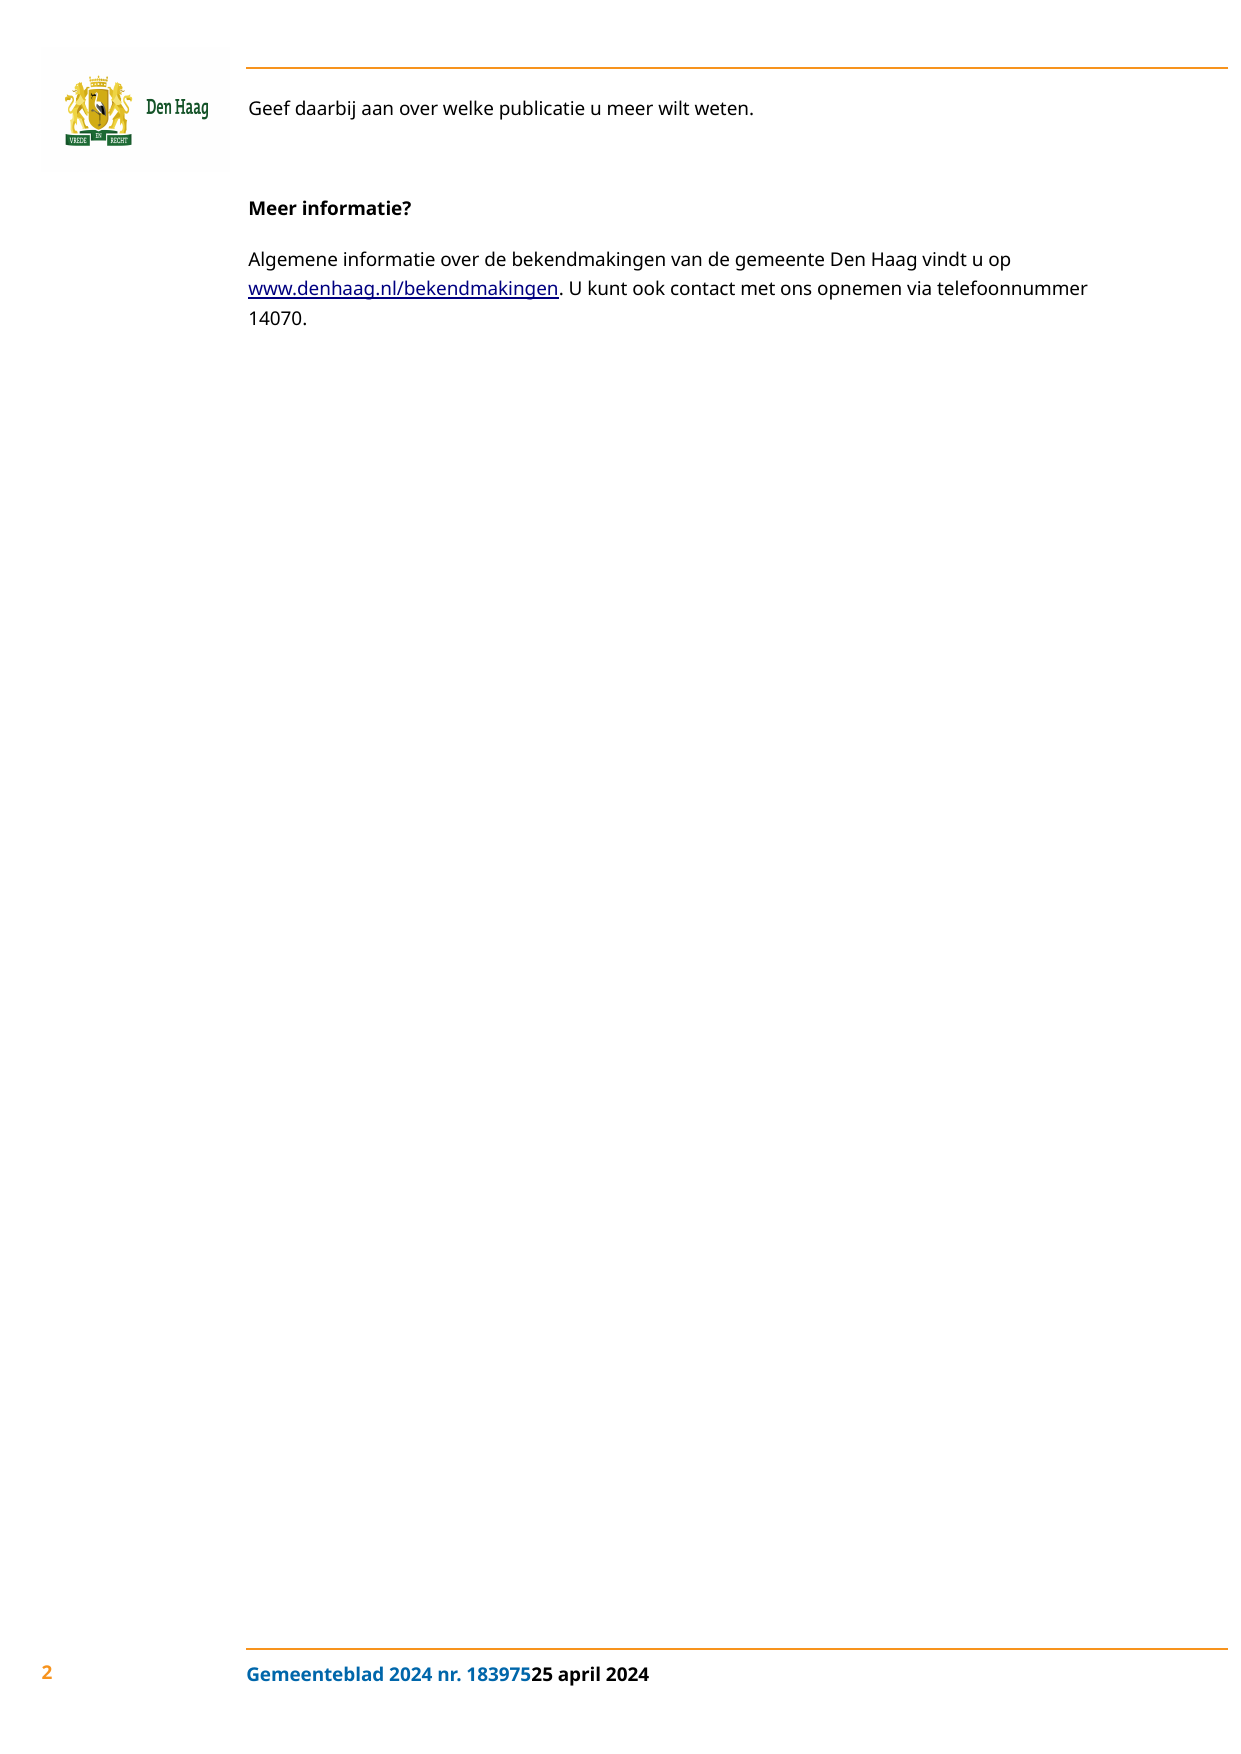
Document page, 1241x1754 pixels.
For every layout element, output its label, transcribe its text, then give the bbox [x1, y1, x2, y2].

picture [41, 47, 231, 172]
text Algemene informatie over de bekendmakingen van de gemeente Den Haag vindt u op www.denhaag.nl/bekendmakingen. U kunt ook contact met ons opnemen via telefoonnummer 14070. [248, 246, 1152, 331]
text Meer informatie? [248, 196, 1152, 221]
text Geef daarbij aan over welke publicatie u meer wilt weten. [248, 95, 1152, 121]
